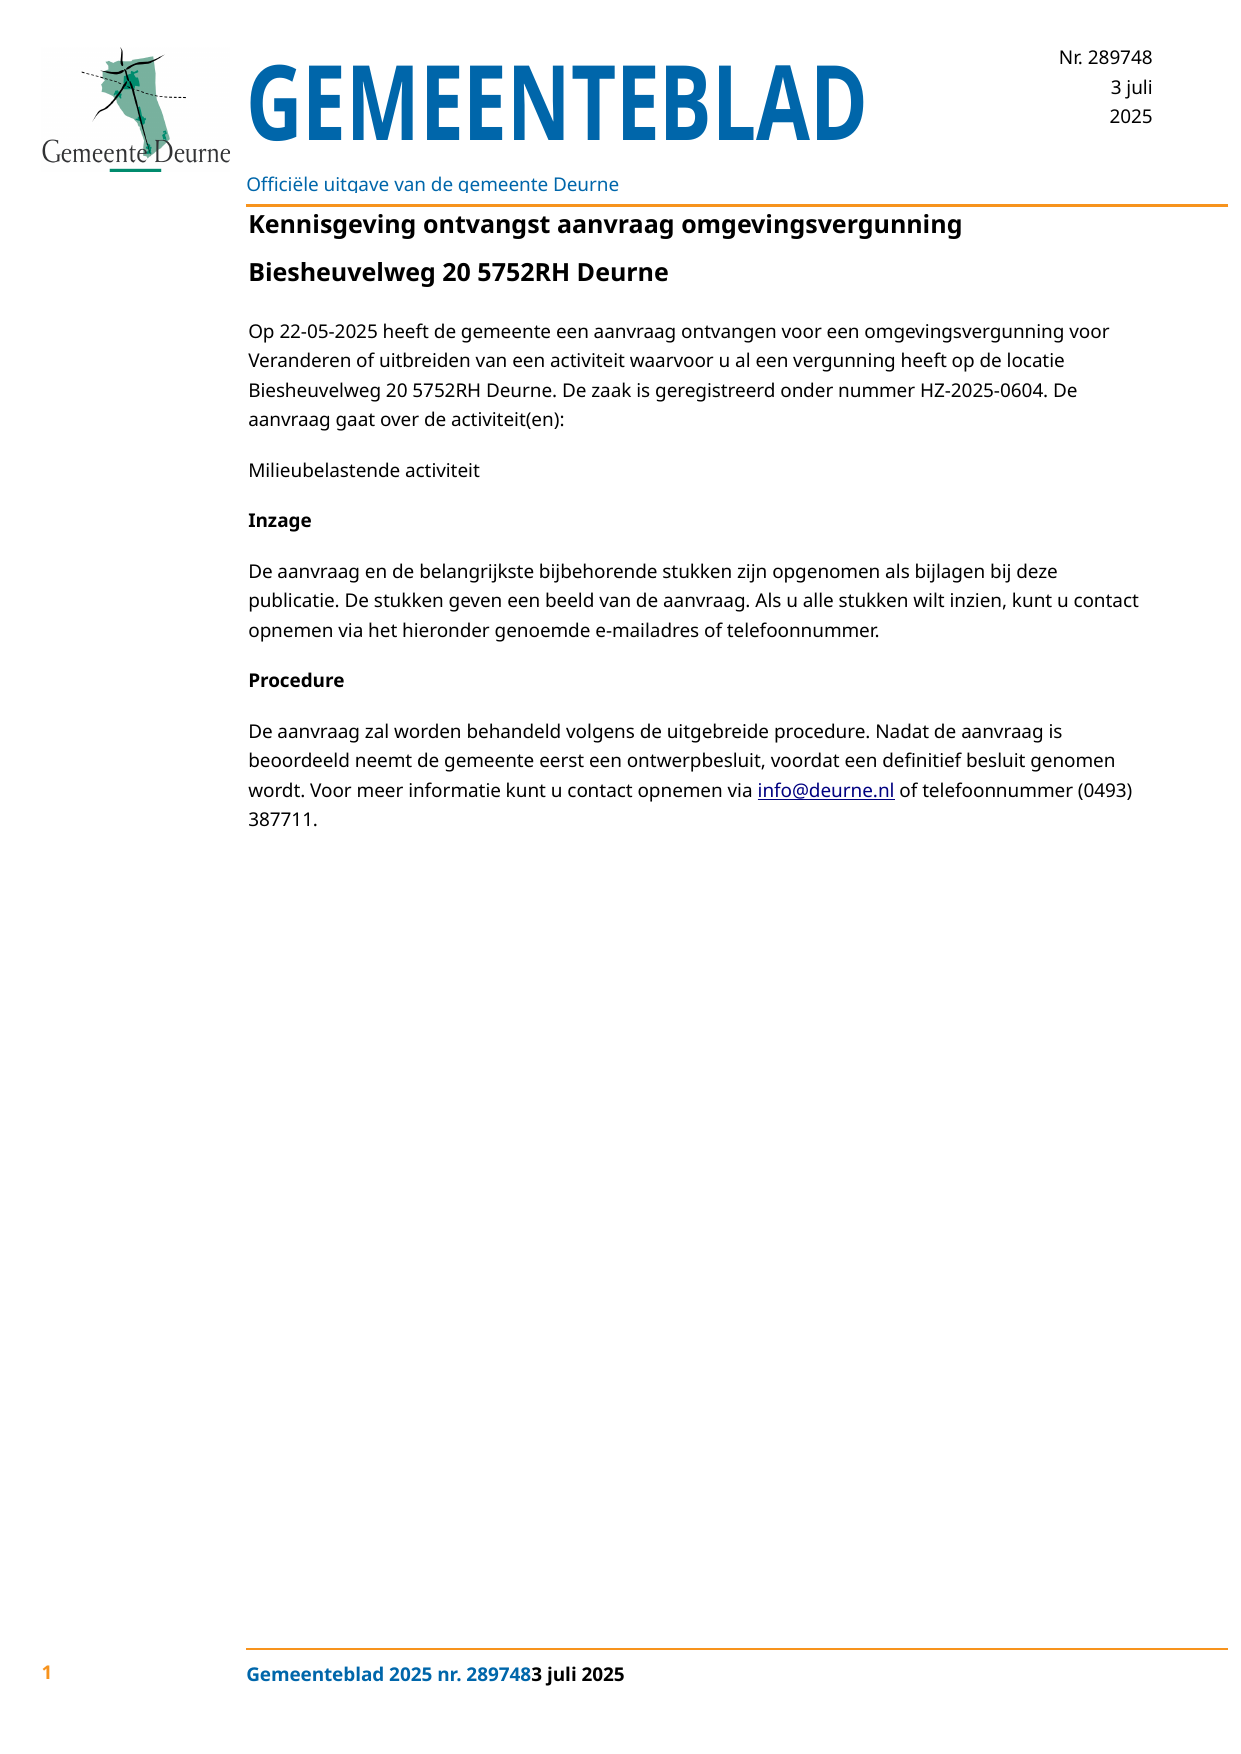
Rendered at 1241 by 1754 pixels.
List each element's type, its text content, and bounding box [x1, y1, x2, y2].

text Inzage [248, 507, 1152, 533]
text Milieubelastende activiteit [248, 457, 1152, 483]
text De aanvraag en de belangrijkste bijbehorende stukken zijn opgenomen als bijlagen bij deze publicatie. De stukken geven een beeld van de aanvraag. Als u alle stukken wilt inzien, kunt u contact opnemen via het hieronder genoemde e-mailadres of telefoonnummer. [248, 558, 1152, 643]
text Kennisgeving ontvangst aanvraag omgevingsvergunning Biesheuvelweg 20 5752RH Deurne [248, 207, 1152, 288]
text Op 22-05-2025 heeft de gemeente een aanvraag ontvangen voor een omgevingsvergunning voor Veranderen of uitbreiden van een activiteit waarvoor u al een vergunning heeft op de locatie Biesheuvelweg 20 5752RH Deurne. De zaak is geregistreerd onder nummer HZ-2025-0604. De aanvraag gaat over de activiteit(en): [248, 318, 1152, 432]
picture [41, 47, 231, 172]
text De aanvraag zal worden behandeld volgens de uitgebreide procedure. Nadat de aanvraag is beoordeeld neemt de gemeente eerst een ontwerpbesluit, voordat een definitief besluit genomen wordt. Voor meer informatie kunt u contact opnemen via info@deurne.nl of telefoonnummer (0493) 387711. [248, 718, 1152, 832]
text Procedure [248, 667, 1152, 693]
